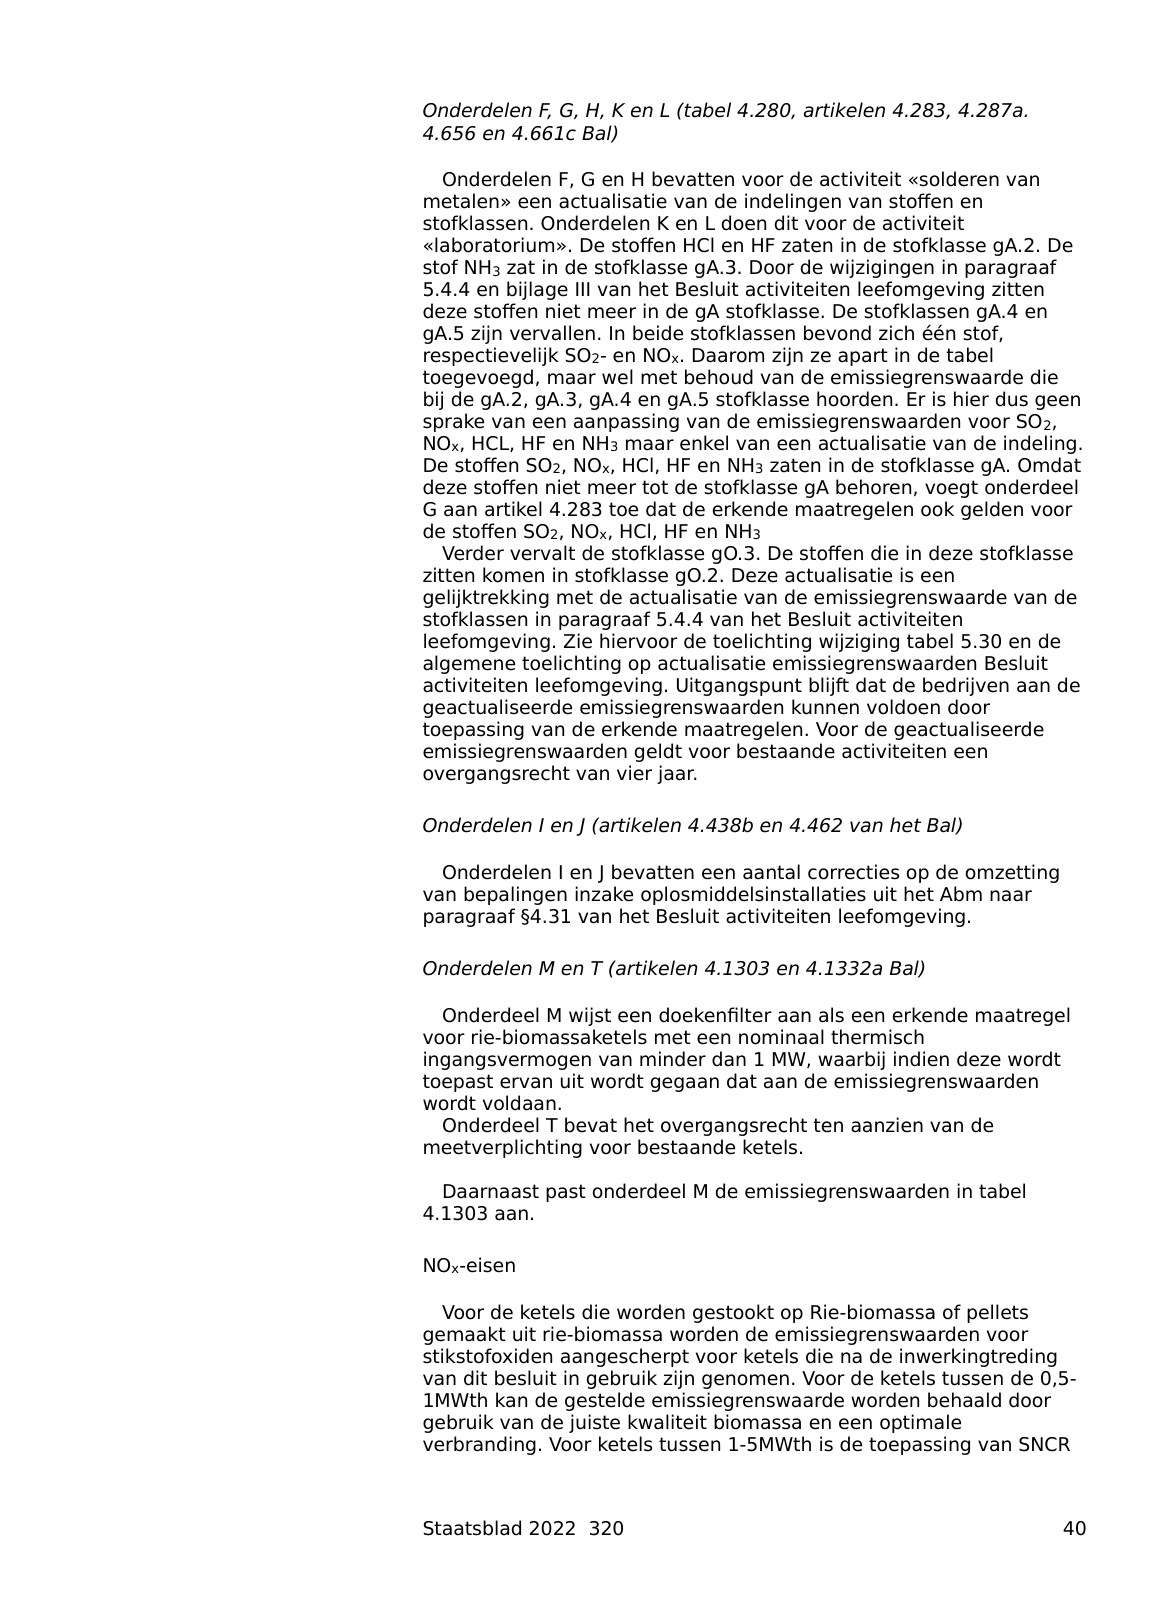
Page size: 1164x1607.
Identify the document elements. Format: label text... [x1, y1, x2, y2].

text Onderdeel M wijst een doekenfilter aan als een erkende maatregel voor rie-biomassaketels met een nominaal thermisch ingangsvermogen van minder dan 1 MW, waarbij indien deze wordt toepast ervan uit wordt gegaan dat aan de emissiegrenswaarden wordt voldaan. [422, 1005, 1087, 1114]
text Verder vervalt de stofklasse gO.3. De stoffen die in deze stofklasse zitten komen in stofklasse gO.2. Deze actualisatie is een gelijktrekking met de actualisatie van de emissiegrenswaarde van de stofklassen in paragraaf 5.4.4 van het Besluit activiteiten leefomgeving. Zie hiervoor de toelichting wijziging tabel 5.30 en de algemene toelichting op actualisatie emissiegrenswaarden Besluit activiteiten leefomgeving. Uitgangspunt blijft dat de bedrijven aan de geactualiseerde emissiegrenswaarden kunnen voldoen door toepassing van de erkende maatregelen. Voor de geactualiseerde emissiegrenswaarden geldt voor bestaande activiteiten een overgangsrecht van vier jaar. [422, 543, 1087, 785]
text Daarnaast past onderdeel M de emissiegrenswaarden in tabel 4.1303 aan. [422, 1181, 1087, 1225]
subtitle Onderdelen F, G, H, K en L (tabel 4.280, artikelen 4.283, 4.287a. 4.656 en 4.661c Bal) [422, 100, 1087, 144]
text Onderdelen I en J bevatten een aantal correcties op de omzetting van bepalingen inzake oplosmiddelsinstallaties uit het Abm naar paragraaf §4.31 van het Besluit activiteiten leefomgeving. [422, 862, 1087, 928]
subtitle NOx-eisen [422, 1255, 1087, 1277]
subtitle Onderdelen I en J (artikelen 4.438b en 4.462 van het Bal) [422, 815, 1087, 837]
text Voor de ketels die worden gestookt op Rie-biomassa of pellets gemaakt uit rie-biomassa worden de emissiegrenswaarden voor stikstofoxiden aangescherpt voor ketels die na de inwerkingtreding van dit besluit in gebruik zijn genomen. Voor de ketels tussen de 0,5-1MWth kan de gestelde emissiegrenswaarde worden behaald door gebruik van de juiste kwaliteit biomassa en een optimale verbranding. Voor ketels tussen 1-5MWth is de toepassing van SNCR [422, 1302, 1087, 1456]
subtitle Onderdelen M en T (artikelen 4.1303 en 4.1332a Bal) [422, 958, 1087, 980]
text Onderdelen F, G en H bevatten voor de activiteit «solderen van metalen» een actualisatie van de indelingen van stoffen en stofklassen. Onderdelen K en L doen dit voor de activiteit «laboratorium». De stoffen HCl en HF zaten in de stofklasse gA.2. De stof NH3 zat in de stofklasse gA.3. Door de wijzigingen in paragraaf 5.4.4 en bijlage III van het Besluit activiteiten leefomgeving zitten deze stoffen niet meer in de gA stofklasse. De stofklassen gA.4 en gA.5 zijn vervallen. In beide stofklassen bevond zich één stof, respectievelijk SO2- en NOx. Daarom zijn ze apart in de tabel toegevoegd, maar wel met behoud van de emissiegrenswaarde die bij de gA.2, gA.3, gA.4 en gA.5 stofklasse hoorden. Er is hier dus geen sprake van een aanpassing van de emissiegrenswaarden voor SO2, NOx, HCL, HF en NH3 maar enkel van een actualisatie van de indeling. De stoffen SO2, NOx, HCl, HF en NH3 zaten in de stofklasse gA. Omdat deze stoffen niet meer tot de stofklasse gA behoren, voegt onderdeel G aan artikel 4.283 toe dat de erkende maatregelen ook gelden voor de stoffen SO2, NOx, HCl, HF en NH3 [422, 169, 1087, 543]
text Onderdeel T bevat het overgangsrecht ten aanzien van de meetverplichting voor bestaande ketels. [422, 1114, 1087, 1158]
